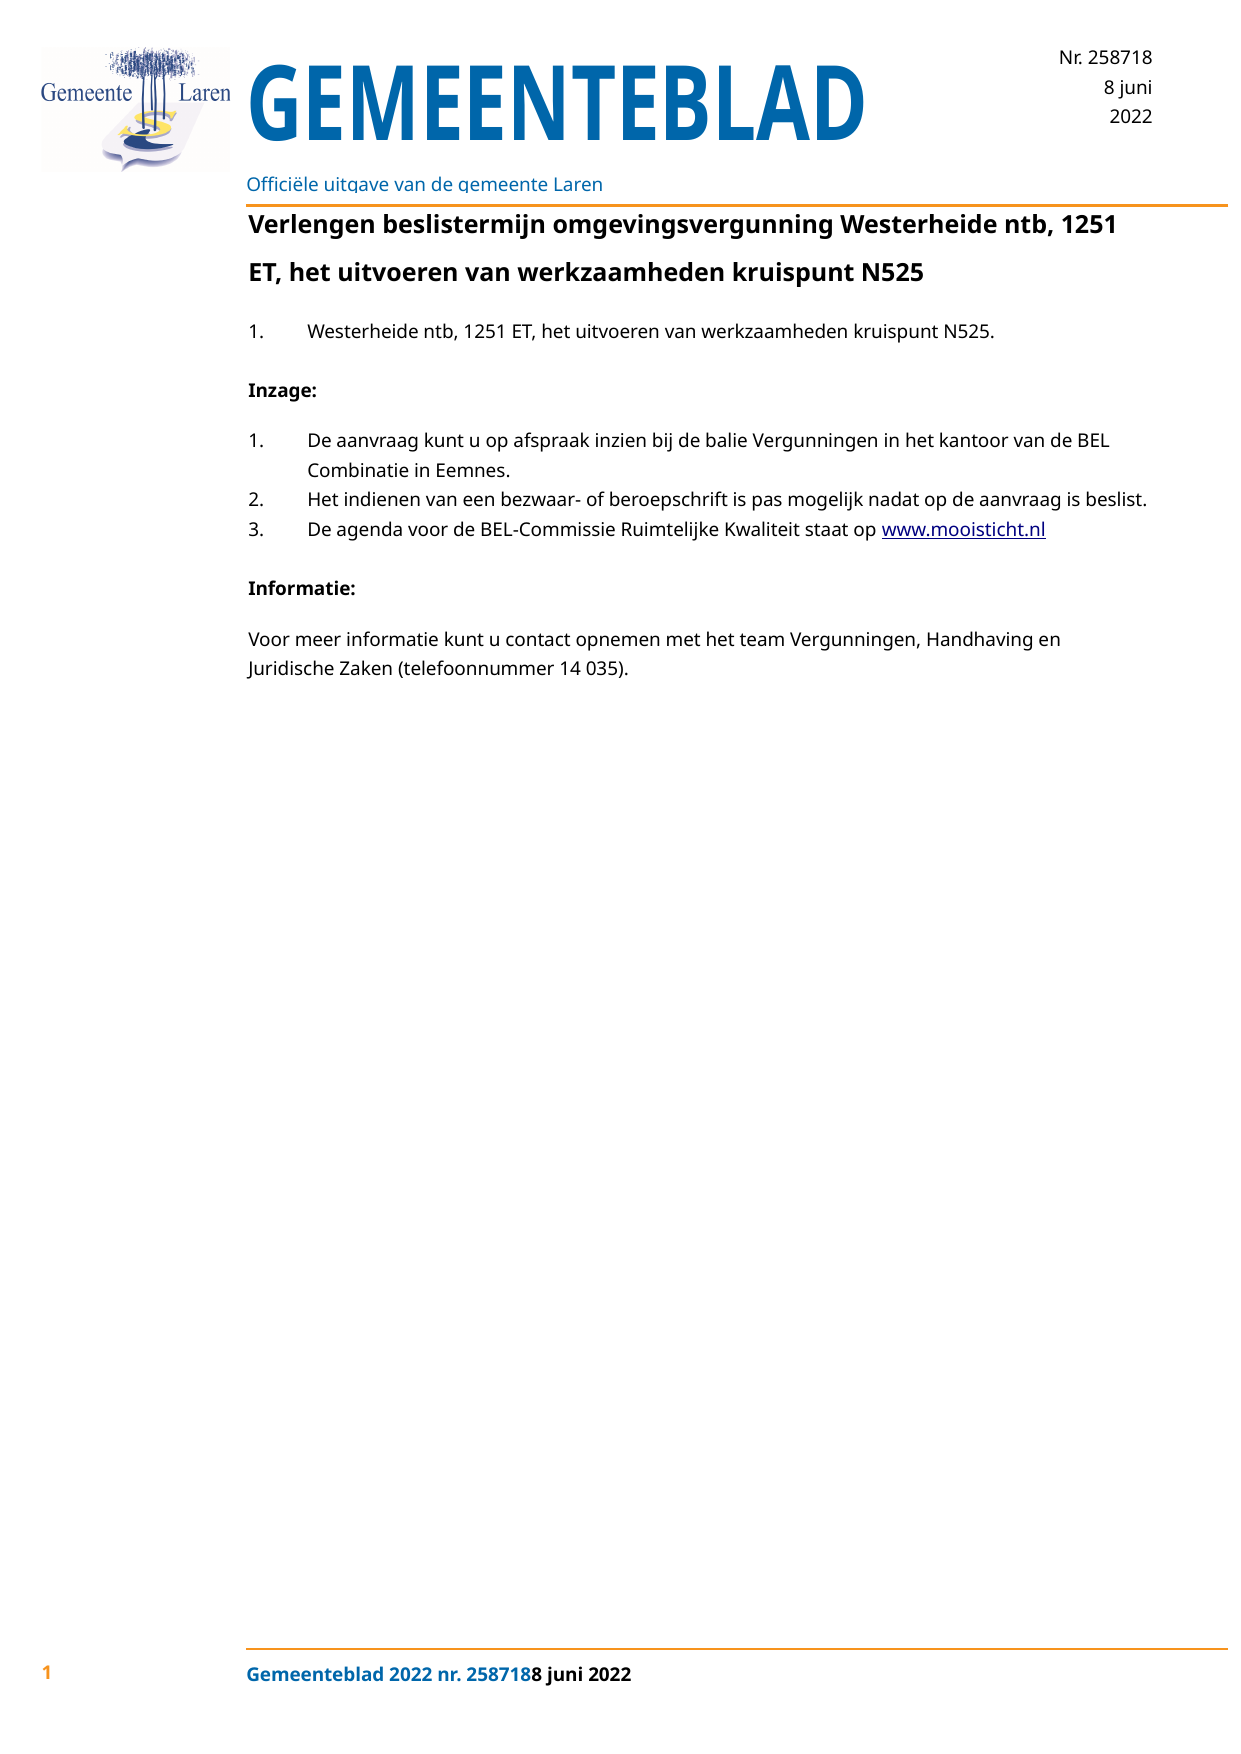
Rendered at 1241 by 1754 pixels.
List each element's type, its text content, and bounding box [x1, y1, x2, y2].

text Inzage: [248, 377, 1152, 403]
text Voor meer informatie kunt u contact opnemen met het team Vergunningen, Handhaving en Juridische Zaken (telefoonnummer 14 035). [248, 626, 1152, 681]
list De agenda voor de BEL-Commissie Ruimtelijke Kwaliteit staat op www.mooisticht.nl [248, 516, 1152, 542]
text Verlengen beslistermijn omgevingsvergunning Westerheide ntb, 1251 ET, het uitvoeren van werkzaamheden kruispunt N525 [248, 207, 1152, 288]
list Het indienen van een bezwaar- of beroepschrift is pas mogelijk nadat op de aanvraag is beslist. [248, 487, 1152, 512]
list Westerheide ntb, 1251 ET, het uitvoeren van werkzaamheden kruispunt N525. [248, 318, 1152, 344]
picture [41, 47, 231, 172]
text Informatie: [248, 575, 1152, 601]
list De aanvraag kunt u op afspraak inzien bij de balie Vergunningen in het kantoor van de BEL Combinatie in Eemnes. [248, 427, 1152, 483]
